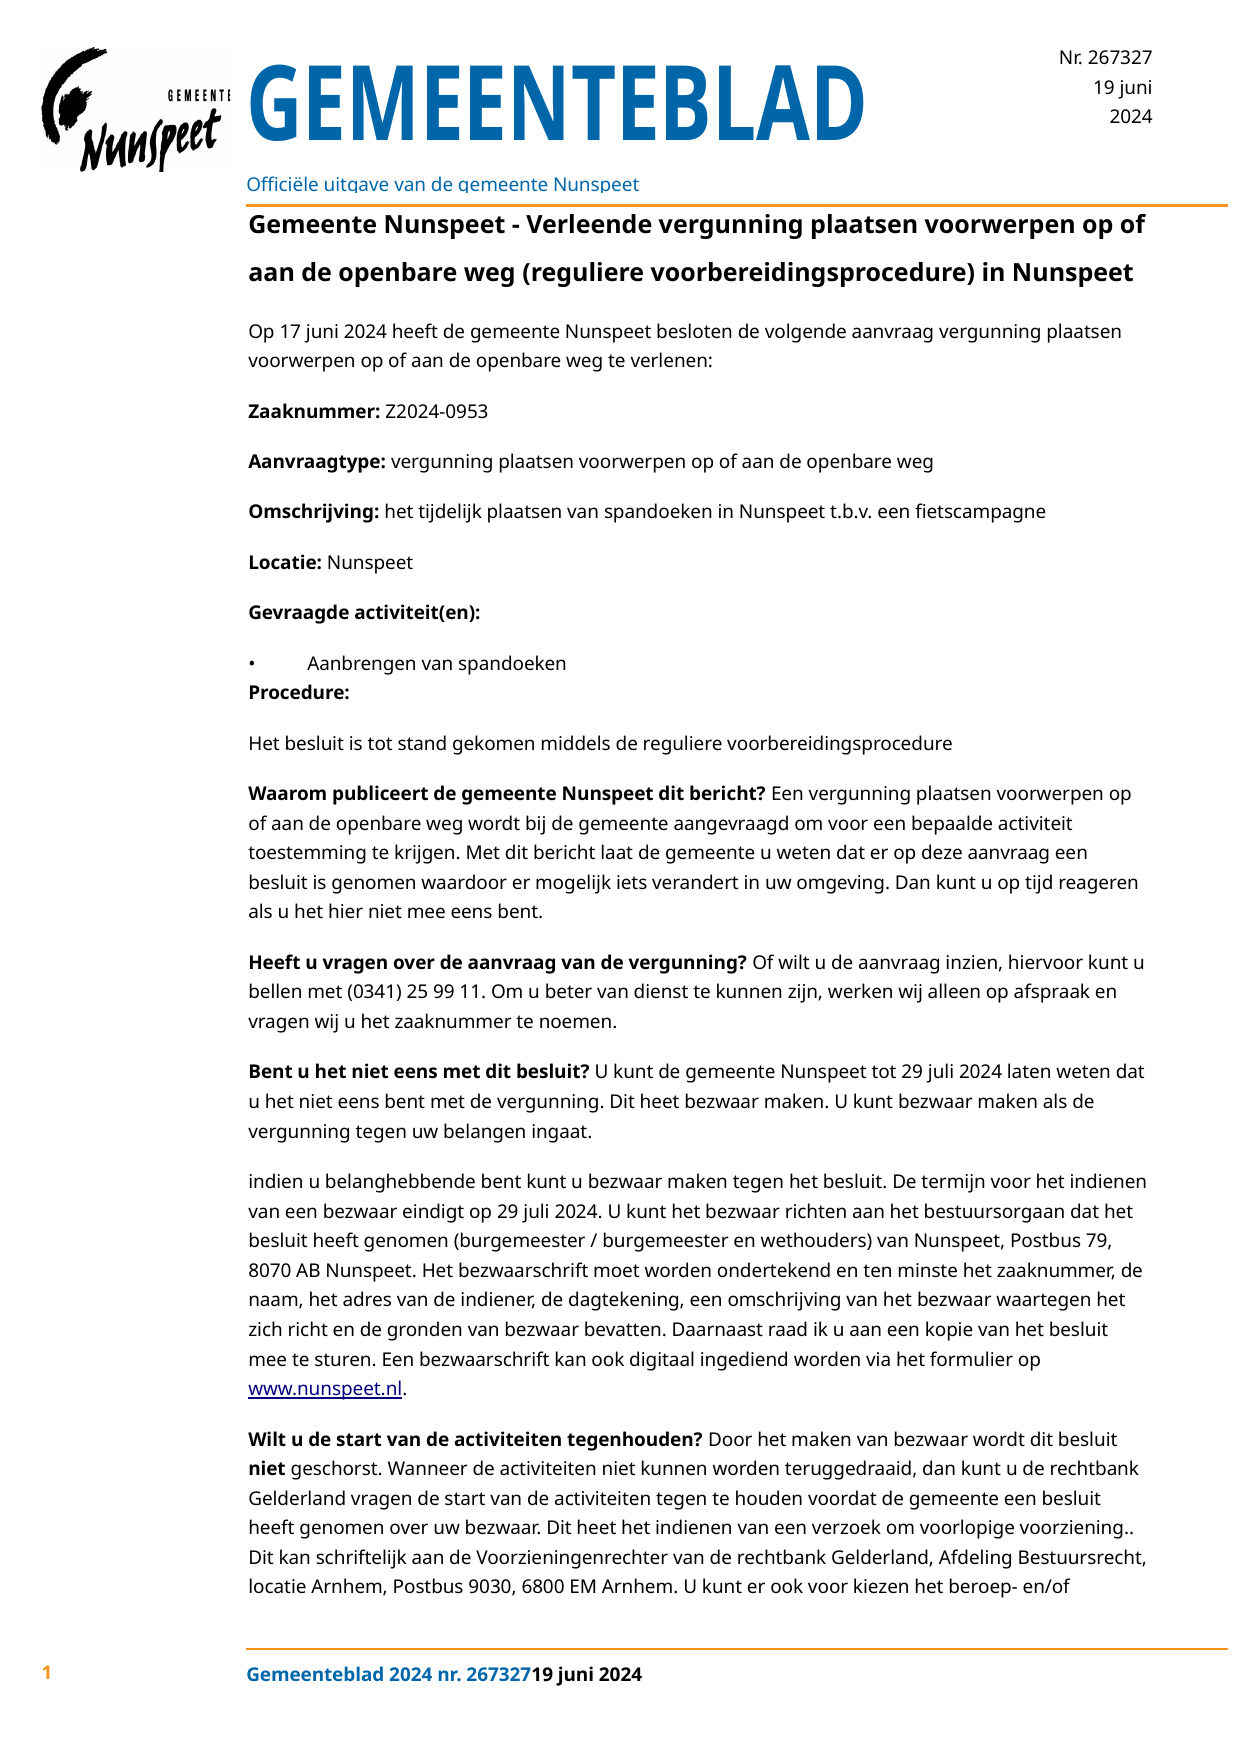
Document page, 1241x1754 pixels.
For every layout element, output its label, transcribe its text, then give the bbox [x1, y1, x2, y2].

text Waarom publiceert de gemeente Nunspeet dit bericht? Een vergunning plaatsen voorwerpen op of aan de openbare weg wordt bij de gemeente aangevraagd om voor een bepaalde activiteit toestemming te krijgen. Met dit bericht laat de gemeente u weten dat er op deze aanvraag een besluit is genomen waardoor er mogelijk iets verandert in uw omgeving. Dan kunt u op tijd reageren als u het hier niet mee eens bent. [248, 780, 1152, 924]
text Omschrijving: het tijdelijk plaatsen van spandoeken in Nunspeet t.b.v. een fietscampagne [248, 499, 1152, 524]
text Wilt u de start van de activiteiten tegenhouden? Door het maken van bezwaar wordt dit besluit niet geschorst. Wanneer de activiteiten niet kunnen worden teruggedraaid, dan kunt u de rechtbank Gelderland vragen de start van de activiteiten tegen te houden voordat de gemeente een besluit heeft genomen over uw bezwaar. Dit heet het indienen van een verzoek om voorlopige voorziening.. Dit kan schriftelijk aan de Voorzieningenrechter van de rechtbank Gelderland, Afdeling Bestuursrecht, locatie Arnhem, Postbus 9030, 6800 EM Arnhem. U kunt er ook voor kiezen het beroep- en/of [248, 1426, 1152, 1599]
text Gemeente Nunspeet - Verleende vergunning plaatsen voorwerpen op of aan de openbare weg (reguliere voorbereidingsprocedure) in Nunspeet [248, 207, 1152, 288]
text Procedure: [248, 679, 1152, 705]
text Locatie: Nunspeet [248, 549, 1152, 575]
list Aanbrengen van spandoeken [248, 650, 1152, 676]
text Op 17 juni 2024 heeft de gemeente Nunspeet besloten de volgende aanvraag vergunning plaatsen voorwerpen op of aan de openbare weg te verlenen: [248, 318, 1152, 373]
text Bent u het niet eens met dit besluit? U kunt de gemeente Nunspeet tot 29 juli 2024 laten weten dat u het niet eens bent met de vergunning. Dit heet bezwaar maken. U kunt bezwaar maken als de vergunning tegen uw belangen ingaat. [248, 1059, 1152, 1144]
text Zaaknummer: Z2024-0953 [248, 398, 1152, 424]
text Gevraagde activiteit(en): [248, 599, 1152, 625]
picture [41, 47, 231, 172]
text Aanvraagtype: vergunning plaatsen voorwerpen op of aan de openbare weg [248, 448, 1152, 474]
text Heeft u vragen over de aanvraag van de vergunning? Of wilt u de aanvraag inzien, hiervoor kunt u bellen met (0341) 25 99 11. Om u beter van dienst te kunnen zijn, werken wij alleen op afspraak en vragen wij u het zaaknummer te noemen. [248, 949, 1152, 1034]
text Het besluit is tot stand gekomen middels de reguliere voorbereidingsprocedure [248, 730, 1152, 756]
text indien u belanghebbende bent kunt u bezwaar maken tegen het besluit. De termijn voor het indienen van een bezwaar eindigt op 29 juli 2024. U kunt het bezwaar richten aan het bestuursorgaan dat het besluit heeft genomen (burgemeester / burgemeester en wethouders) van Nunspeet, Postbus 79, 8070 AB Nunspeet. Het bezwaarschrift moet worden ondertekend en ten minste het zaaknummer, de naam, het adres van de indiener, de dagtekening, een omschrijving van het bezwaar waartegen het zich richt en de gronden van bezwaar bevatten. Daarnaast raad ik u aan een kopie van het besluit mee te sturen. Een bezwaarschrift kan ook digitaal ingediend worden via het formulier op www.nunspeet.nl. [248, 1168, 1152, 1401]
